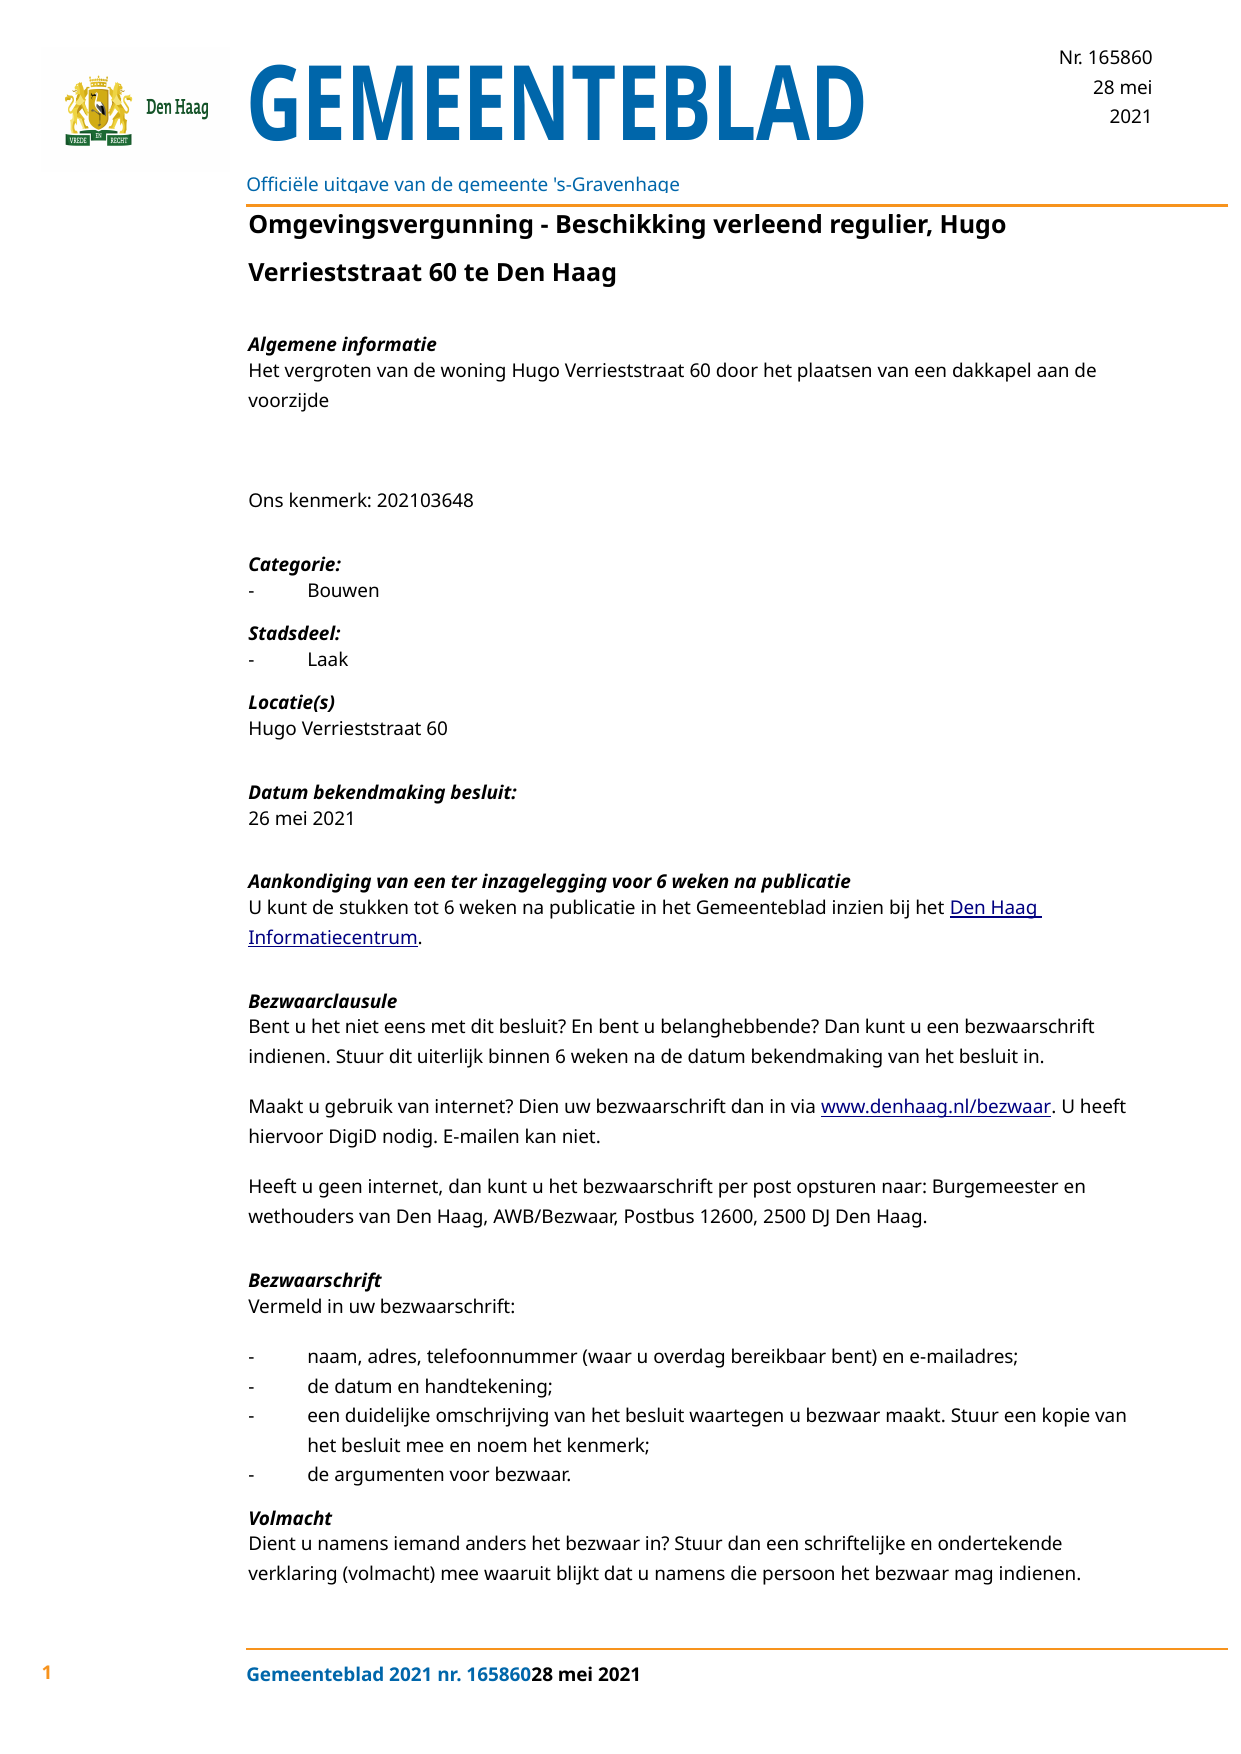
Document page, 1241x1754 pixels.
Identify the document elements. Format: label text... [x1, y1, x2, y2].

text Categorie: [248, 552, 1152, 577]
text Stadsdeel: [248, 620, 1152, 646]
text Volmacht [248, 1505, 1152, 1531]
text Vermeld in uw bezwaarschrift: [248, 1293, 1152, 1319]
text Omgevingsvergunning - Beschikking verleend regulier, Hugo Verrieststraat 60 te Den Haag [248, 207, 1152, 288]
list een duidelijke omschrijving van het besluit waartegen u bezwaar maakt. Stuur een kopie van het besluit mee en noem het kenmerk; [248, 1402, 1152, 1458]
text Dient u namens iemand anders het bezwaar in? Stuur dan een schriftelijke en ondertekende verklaring (volmacht) mee waaruit blijkt dat u namens die persoon het bezwaar mag indienen. [248, 1531, 1152, 1586]
text Ons kenmerk: 202103648 [248, 488, 1152, 513]
text Datum bekendmaking besluit: [248, 779, 1152, 805]
text Locatie(s) [248, 689, 1152, 715]
text Bezwaarclausule [248, 988, 1152, 1014]
text Maakt u gebruik van internet? Dien uw bezwaarschrift dan in via www.denhaag.nl/bezwaar. U heeft hiervoor DigiD nodig. E-mailen kan niet. [248, 1094, 1152, 1149]
text Bezwaarschrift [248, 1267, 1152, 1293]
picture [41, 47, 231, 172]
text Heeft u geen internet, dan kunt u het bezwaarschrift per post opsturen naar: Burgemeester en wethouders van Den Haag, AWB/Bezwaar, Postbus 12600, 2500 DJ Den Haag. [248, 1174, 1152, 1229]
text Hugo Verrieststraat 60 [248, 715, 1152, 741]
text Bent u het niet eens met dit besluit? En bent u belanghebbende? Dan kunt u een bezwaarschrift indienen. Stuur dit uiterlijk binnen 6 weken na de datum bekendmaking van het besluit in. [248, 1014, 1152, 1069]
text U kunt de stukken tot 6 weken na publicatie in het Gemeenteblad inzien bij het Den Haag Informatiecentrum. [248, 894, 1152, 950]
list Laak [248, 646, 1152, 672]
text Algemene informatie [248, 331, 1152, 357]
list de datum en handtekening; [248, 1373, 1152, 1399]
text Het vergroten van de woning Hugo Verrieststraat 60 door het plaatsen van een dakkapel aan de voorzijde [248, 357, 1152, 412]
list de argumenten voor bezwaar. [248, 1462, 1152, 1487]
text Aankondiging van een ter inzagelegging voor 6 weken na publicatie [248, 869, 1152, 894]
list Bouwen [248, 577, 1152, 603]
list naam, adres, telefoonnummer (waar u overdag bereikbaar bent) en e-mailadres; [248, 1343, 1152, 1369]
text 26 mei 2021 [248, 805, 1152, 830]
